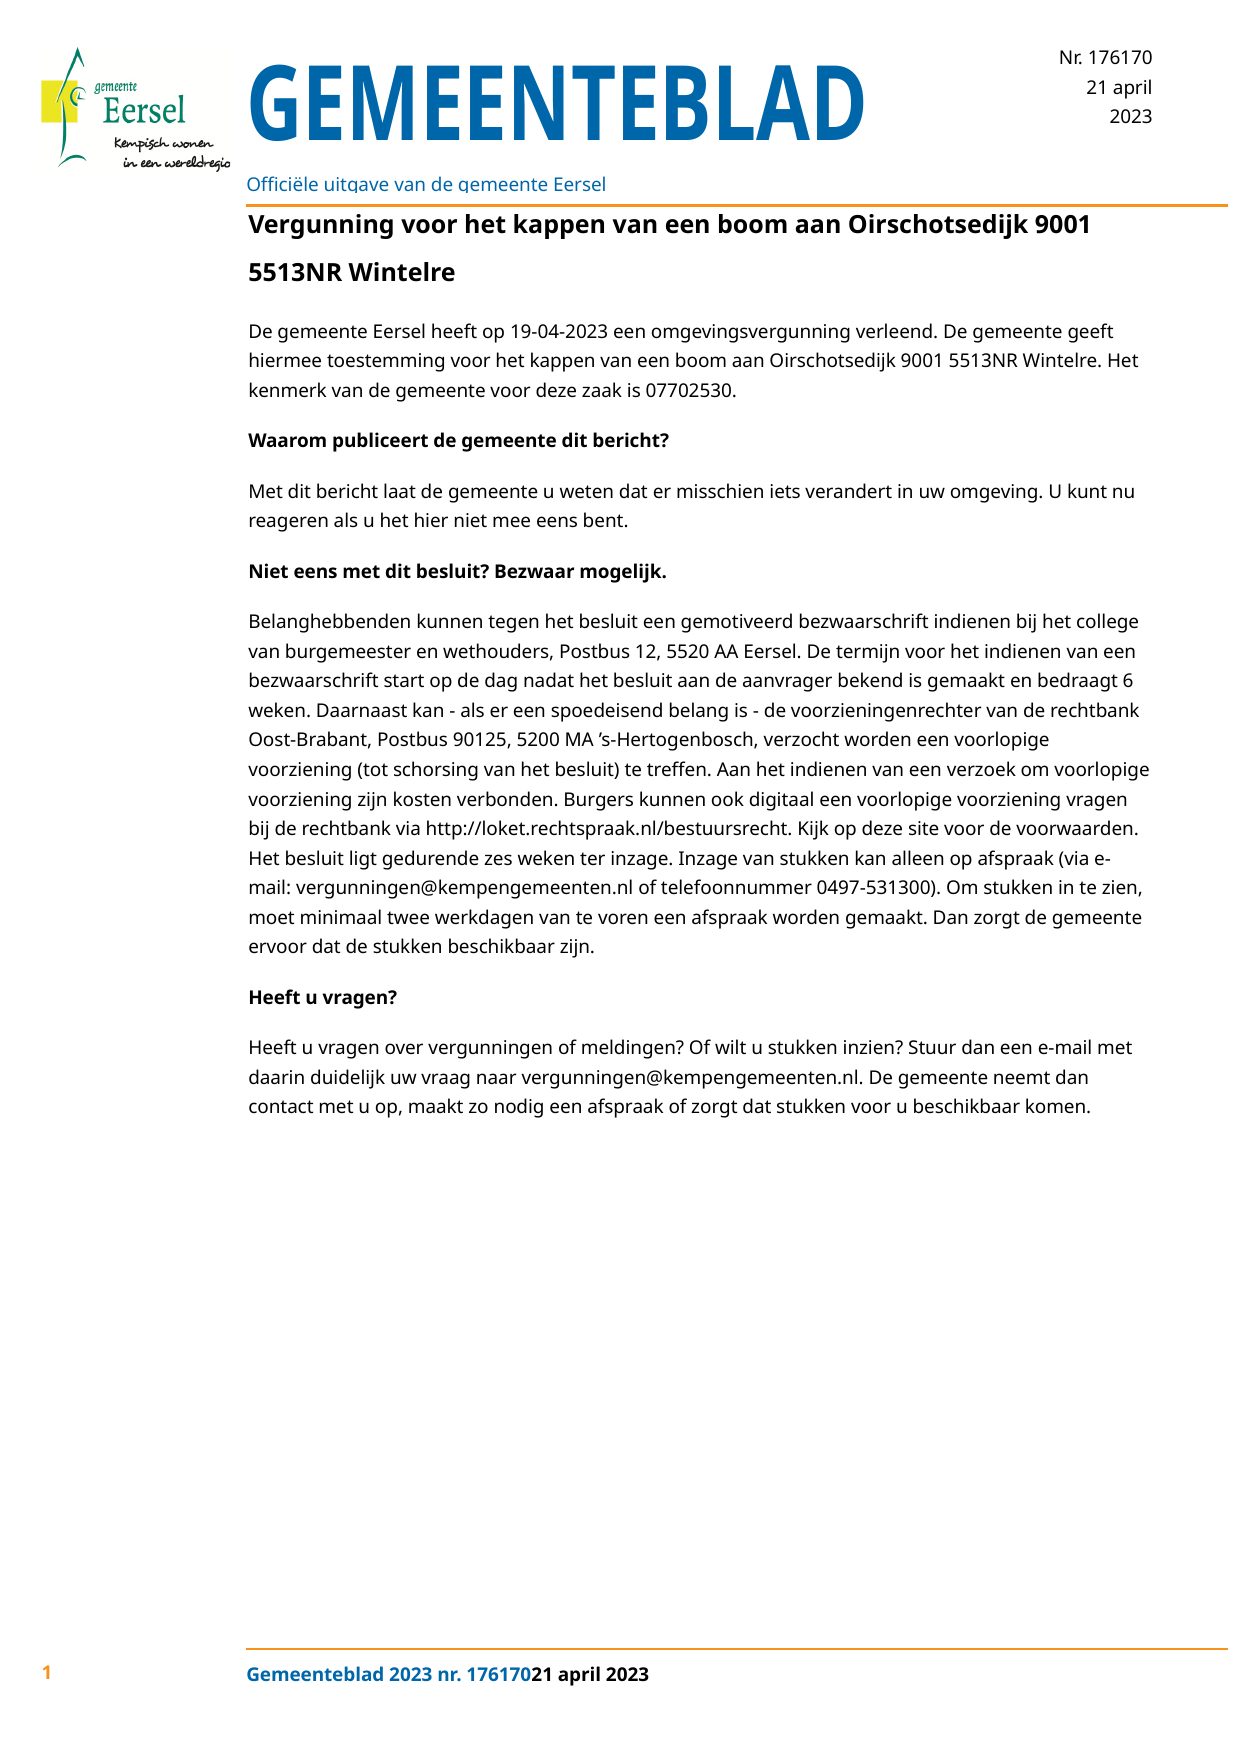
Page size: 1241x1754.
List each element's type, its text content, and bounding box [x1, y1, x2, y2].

text De gemeente Eersel heeft op 19-04-2023 een omgevingsvergunning verleend. De gemeente geeft hiermee toestemming voor het kappen van een boom aan Oirschotsedijk 9001 5513NR Wintelre. Het kenmerk van de gemeente voor deze zaak is 07702530. [248, 318, 1152, 403]
text Vergunning voor het kappen van een boom aan Oirschotsedijk 9001 5513NR Wintelre [248, 207, 1152, 288]
text Niet eens met dit besluit? Bezwaar mogelijk. [248, 558, 1152, 584]
text Met dit bericht laat de gemeente u weten dat er misschien iets verandert in uw omgeving. U kunt nu reageren als u het hier niet mee eens bent. [248, 478, 1152, 533]
text Belanghebbenden kunnen tegen het besluit een gemotiveerd bezwaarschrift indienen bij het college van burgemeester en wethouders, Postbus 12, 5520 AA Eersel. De termijn voor het indienen van een bezwaarschrift start op de dag nadat het besluit aan de aanvrager bekend is gemaakt en bedraagt 6 weken. Daarnaast kan - als er een spoedeisend belang is - de voorzieningenrechter van de rechtbank Oost-Brabant, Postbus 90125, 5200 MA ’s-Hertogenbosch, verzocht worden een voorlopige voorziening (tot schorsing van het besluit) te treffen. Aan het indienen van een verzoek om voorlopige voorziening zijn kosten verbonden. Burgers kunnen ook digitaal een voorlopige voorziening vragen bij de rechtbank via http://loket.rechtspraak.nl/bestuursrecht. Kijk op deze site voor de voorwaarden. Het besluit ligt gedurende zes weken ter inzage. Inzage van stukken kan alleen op afspraak (via e-mail: vergunningen@kempengemeenten.nl of telefoonnummer 0497-531300). Om stukken in te zien, moet minimaal twee werkdagen van te voren een afspraak worden gemaakt. Dan zorgt de gemeente ervoor dat de stukken beschikbaar zijn. [248, 608, 1152, 959]
text Heeft u vragen over vergunningen of meldingen? Of wilt u stukken inzien? Stuur dan een e-mail met daarin duidelijk uw vraag naar vergunningen@kempengemeenten.nl. De gemeente neemt dan contact met u op, maakt zo nodig een afspraak of zorgt dat stukken voor u beschikbaar komen. [248, 1034, 1152, 1119]
text Waarom publiceert de gemeente dit bericht? [248, 427, 1152, 453]
picture [41, 47, 231, 172]
text Heeft u vragen? [248, 984, 1152, 1010]
